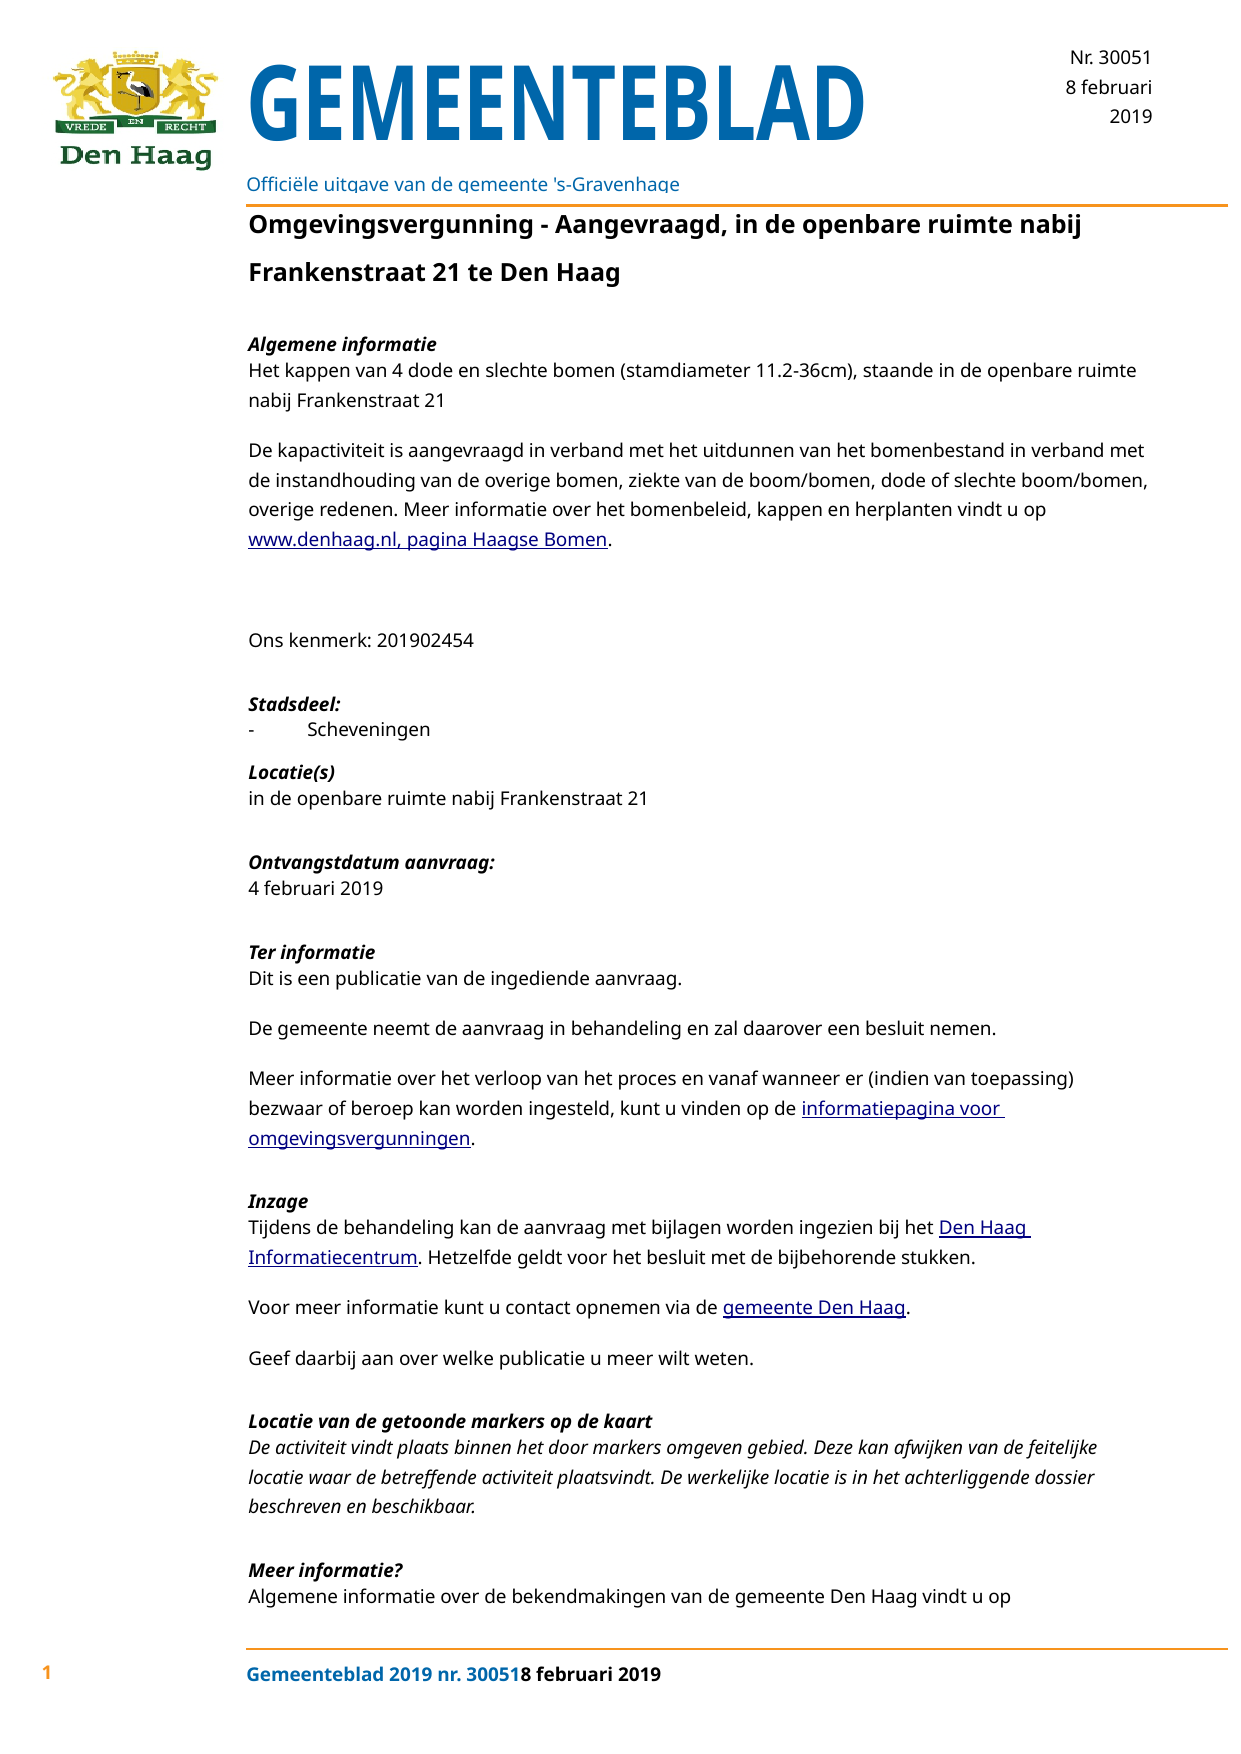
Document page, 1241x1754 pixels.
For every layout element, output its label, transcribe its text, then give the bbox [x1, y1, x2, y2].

text 4 februari 2019 [248, 875, 1152, 901]
picture [41, 47, 231, 172]
text Het kappen van 4 dode en slechte bomen (stamdiameter 11.2-36cm), staande in de openbare ruimte nabij Frankenstraat 21 [248, 357, 1152, 412]
text De activiteit vindt plaats binnen het door markers omgeven gebied. Deze kan afwijken van de feitelijke locatie waar de betreffende activiteit plaatsvindt. De werkelijke locatie is in het achterliggende dossier beschreven en beschikbaar. [248, 1434, 1152, 1519]
text Ontvangstdatum aanvraag: [248, 849, 1152, 875]
text Meer informatie? [248, 1558, 1152, 1583]
text Tijdens de behandeling kan de aanvraag met bijlagen worden ingezien bij het Den Haag Informatiecentrum. Hetzelfde geldt voor het besluit met de bijbehorende stukken. [248, 1214, 1152, 1270]
text De gemeente neemt de aanvraag in behandeling en zal daarover een besluit nemen. [248, 1015, 1152, 1041]
text Ons kenmerk: 201902454 [248, 627, 1152, 652]
text Voor meer informatie kunt u contact opnemen via de gemeente Den Haag. [248, 1294, 1152, 1320]
text De kapactiviteit is aangevraagd in verband met het uitdunnen van het bomenbestand in verband met de instandhouding van de overige bomen, ziekte van de boom/bomen, dode of slechte boom/bomen, overige redenen. Meer informatie over het bomenbeleid, kappen en herplanten vindt u op www.denhaag.nl, pagina Haagse Bomen. [248, 437, 1152, 552]
text Stadsdeel: [248, 691, 1152, 716]
text Locatie(s) [248, 759, 1152, 785]
text Algemene informatie [248, 331, 1152, 357]
text Meer informatie over het verloop van het proces en vanaf wanneer er (indien van toepassing) bezwaar of beroep kan worden ingesteld, kunt u vinden op de informatiepagina voor omgevingsvergunningen. [248, 1066, 1152, 1150]
text Omgevingsvergunning - Aangevraagd, in de openbare ruimte nabij Frankenstraat 21 te Den Haag [248, 207, 1152, 288]
text Ter informatie [248, 939, 1152, 965]
list Scheveningen [248, 716, 1152, 742]
text Inzage [248, 1189, 1152, 1214]
text Algemene informatie over de bekendmakingen van de gemeente Den Haag vindt u op [248, 1583, 1152, 1609]
text in de openbare ruimte nabij Frankenstraat 21 [248, 785, 1152, 811]
text Dit is een publicatie van de ingediende aanvraag. [248, 965, 1152, 990]
text Locatie van de getoonde markers op de kaart [248, 1409, 1152, 1434]
text Geef daarbij aan over welke publicatie u meer wilt weten. [248, 1345, 1152, 1371]
